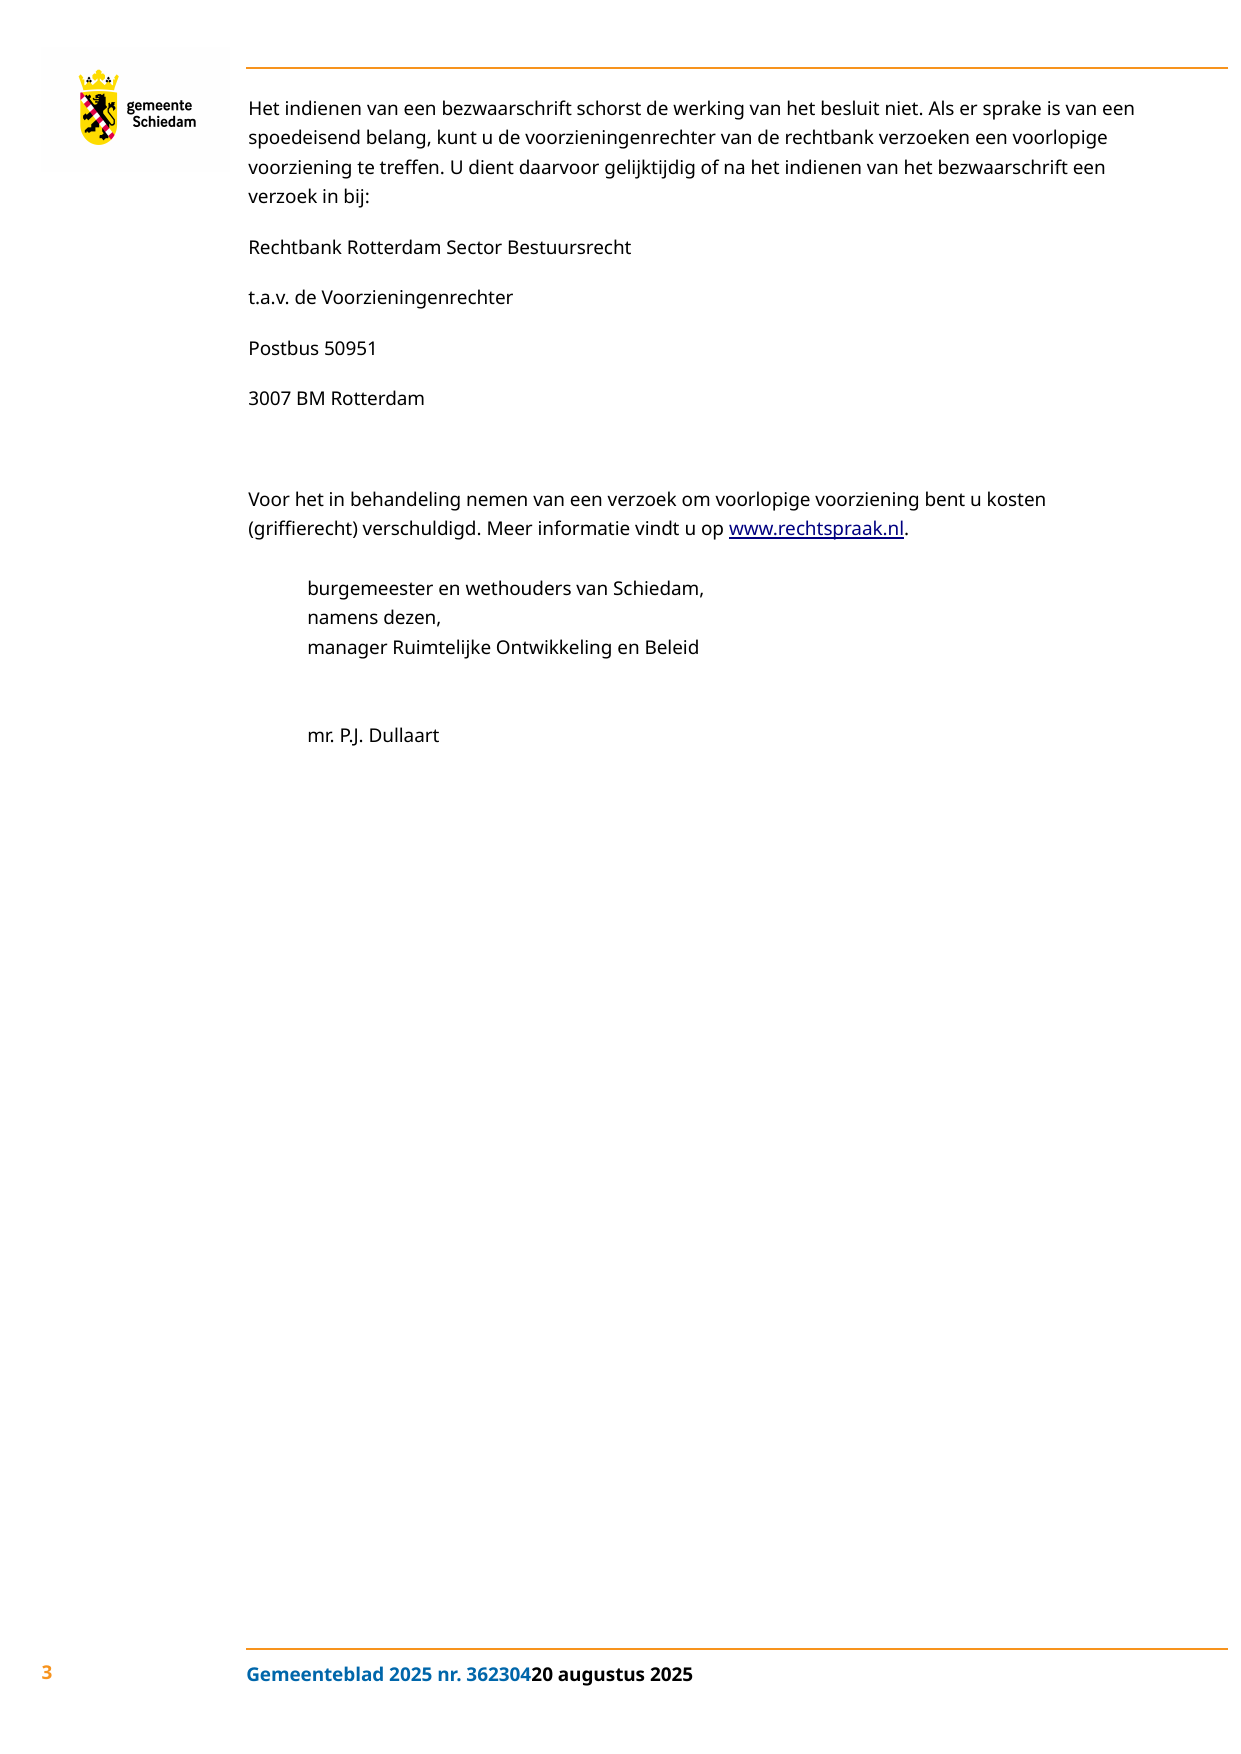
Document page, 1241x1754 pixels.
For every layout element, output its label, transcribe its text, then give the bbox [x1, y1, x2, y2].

picture [41, 47, 231, 172]
list manager Ruimtelijke Ontwikkeling en Beleid [248, 634, 1152, 660]
text 3007 BM Rotterdam [248, 385, 1152, 411]
list mr. P.J. Dullaart [248, 723, 1152, 748]
list burgemeester en wethouders van Schiedam, [248, 575, 1152, 601]
list namens dezen, [248, 604, 1152, 630]
text Postbus 50951 [248, 335, 1152, 361]
text Voor het in behandeling nemen van een verzoek om voorlopige voorziening bent u kosten (griffierecht) verschuldigd. Meer informatie vindt u op www.rechtspraak.nl. [248, 486, 1152, 541]
text Het indienen van een bezwaarschrift schorst de werking van het besluit niet. Als er sprake is van een spoedeisend belang, kunt u de voorzieningenrechter van de rechtbank verzoeken een voorlopige voorziening te treffen. U dient daarvoor gelijktijdig of na het indienen van het bezwaarschrift een verzoek in bij: [248, 95, 1152, 209]
text Rechtbank Rotterdam Sector Bestuursrecht [248, 234, 1152, 260]
text t.a.v. de Voorzieningenrechter [248, 284, 1152, 310]
